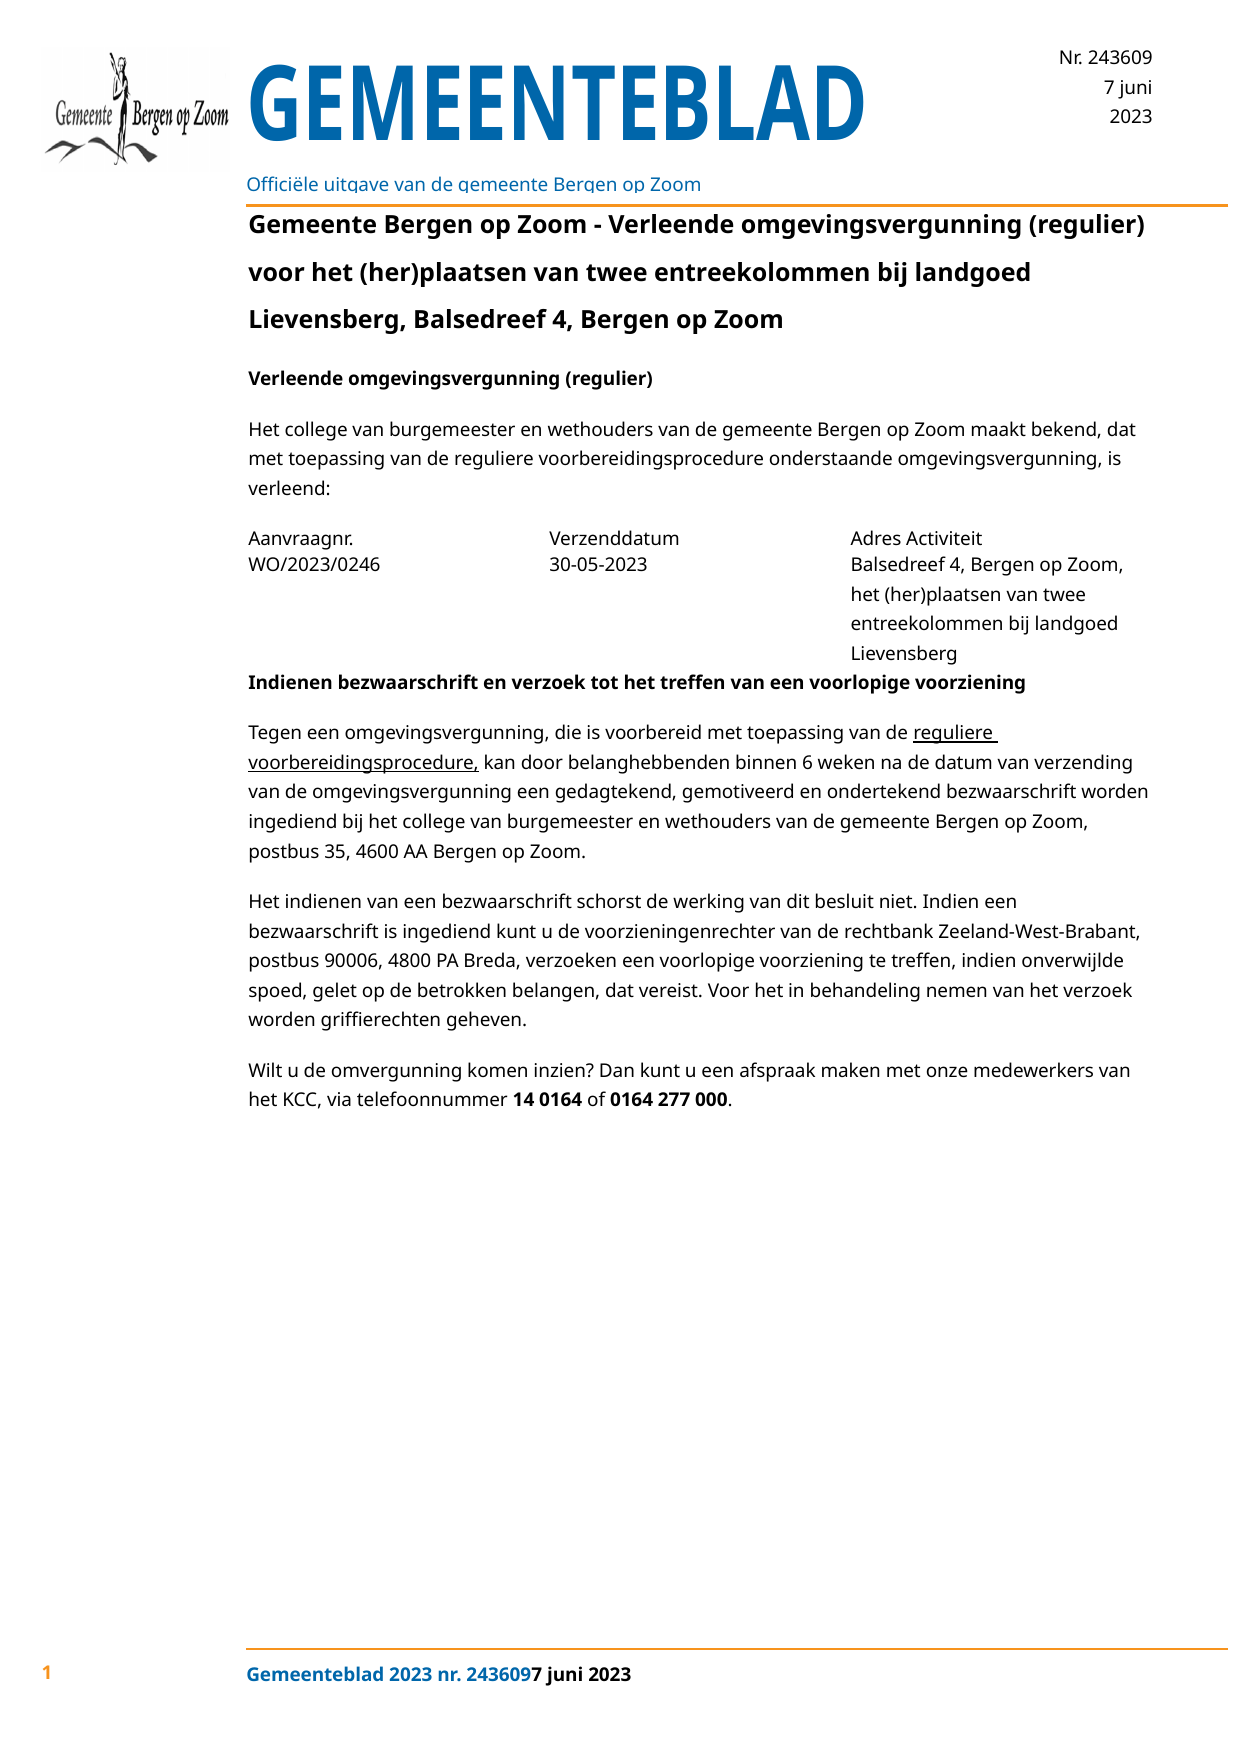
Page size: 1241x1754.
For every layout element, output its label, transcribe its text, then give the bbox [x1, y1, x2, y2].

text Gemeente Bergen op Zoom - Verleende omgevingsvergunning (regulier) voor het (her)plaatsen van twee entreekolommen bij landgoed Lievensberg, Balsedreef 4, Bergen op Zoom [248, 207, 1152, 336]
table_cell Balsedreef 4, Bergen op Zoom, het (her)plaatsen van twee entreekolommen bij landgoed Lievensberg [850, 551, 1152, 666]
text Het indienen van een bezwaarschrift schorst de werking van dit besluit niet. Indien een bezwaarschrift is ingediend kunt u de voorzieningenrechter van de rechtbank Zeeland-West-Brabant, postbus 90006, 4800 PA Breda, verzoeken een voorlopige voorziening te treffen, indien onverwijlde spoed, gelet op de betrokken belangen, dat vereist. Voor het in behandeling nemen van het verzoek worden griffierechten geheven. [248, 888, 1152, 1032]
table_header Aanvraagnr. [248, 526, 549, 551]
text Tegen een omgevingsvergunning, die is voorbereid met toepassing van de reguliere voorbereidingsprocedure, kan door belanghebbenden binnen 6 weken na de datum van verzending van de omgevingsvergunning een gedagtekend, gemotiveerd en ondertekend bezwaarschrift worden ingediend bij het college van burgemeester en wethouders van de gemeente Bergen op Zoom, postbus 35, 4600 AA Bergen op Zoom. [248, 719, 1152, 863]
picture [41, 47, 231, 172]
text Indienen bezwaarschrift en verzoek tot het treffen van een voorlopige voorziening [248, 669, 1152, 695]
table_cell WO/2023/0246 [248, 551, 549, 666]
text Verleende omgevingsvergunning (regulier) [248, 366, 1152, 391]
table_cell 30-05-2023 [549, 551, 850, 666]
table_header Verzenddatum [549, 526, 850, 551]
text Het college van burgemeester en wethouders van de gemeente Bergen op Zoom maakt bekend, dat met toepassing van de reguliere voorbereidingsprocedure onderstaande omgevingsvergunning, is verleend: [248, 416, 1152, 501]
table_header Adres Activiteit [850, 526, 1152, 551]
text Wilt u de omvergunning komen inzien? Dan kunt u een afspraak maken met onze medewerkers van het KCC, via telefoonnummer 14 0164 of 0164 277 000. [248, 1057, 1152, 1112]
